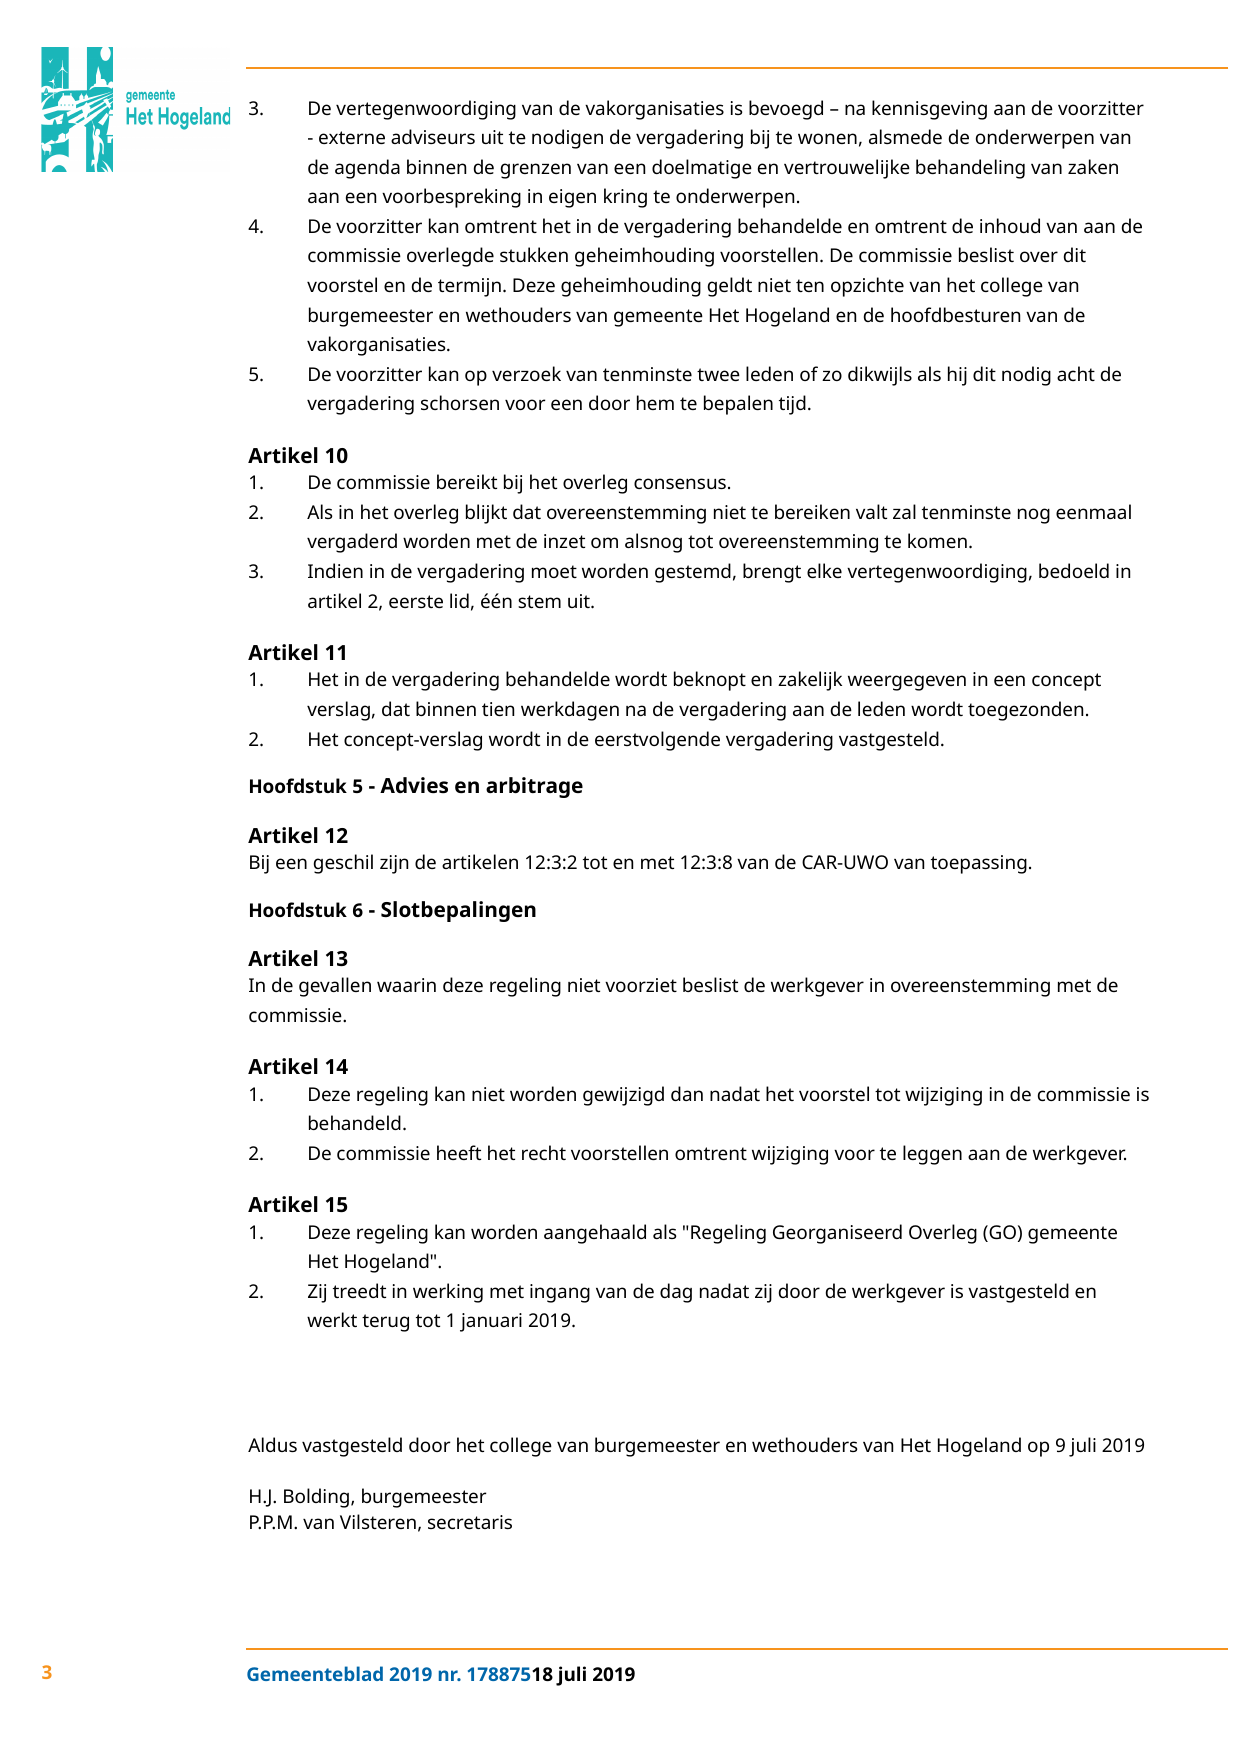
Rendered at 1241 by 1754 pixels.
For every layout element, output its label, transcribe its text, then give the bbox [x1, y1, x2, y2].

text H.J. Bolding, burgemeester [248, 1484, 1152, 1509]
list Het in de vergadering behandelde wordt beknopt en zakelijk weergegeven in een concept verslag, dat binnen tien werkdagen na de vergadering aan de leden wordt toegezonden. [248, 667, 1152, 722]
list De voorzitter kan op verzoek van tenminste twee leden of zo dikwijls als hij dit nodig acht de vergadering schorsen voor een door hem te bepalen tijd. [248, 361, 1152, 416]
list De vertegenwoordiging van de vakorganisaties is bevoegd – na kennisgeving aan de voorzitter - externe adviseurs uit te nodigen de vergadering bij te wonen, alsmede de onderwerpen van de agenda binnen de grenzen van een doelmatige en vertrouwelijke behandeling van zaken aan een voorbespreking in eigen kring te onderwerpen. [248, 95, 1152, 209]
text In de gevallen waarin deze regeling niet voorziet beslist de werkgever in overeenstemming met de commissie. [248, 972, 1152, 1028]
list Als in het overleg blijkt dat overeenstemming niet te bereiken valt zal tenminste nog eenmaal vergaderd worden met de inzet om alsnog tot overeenstemming te komen. [248, 499, 1152, 554]
text Aldus vastgesteld door het college van burgemeester en wethouders van Het Hogeland op 9 juli 2019 [248, 1432, 1152, 1458]
text P.P.M. van Vilsteren, secretaris [248, 1509, 1152, 1535]
list Deze regeling kan worden aangehaald als "Regeling Georganiseerd Overleg (GO) gemeente Het Hogeland". [248, 1219, 1152, 1274]
list Indien in de vergadering moet worden gestemd, brengt elke vertegenwoordiging, bedoeld in artikel 2, eerste lid, één stem uit. [248, 558, 1152, 613]
text Hoofdstuk 5 - Advies en arbitrage [248, 771, 1152, 800]
list De commissie bereikt bij het overleg consensus. [248, 469, 1152, 495]
text Artikel 15 [248, 1191, 1152, 1219]
list De commissie heeft het recht voorstellen omtrent wijziging voor te leggen aan de werkgever. [248, 1140, 1152, 1166]
text Artikel 11 [248, 638, 1152, 667]
text Artikel 12 [248, 821, 1152, 849]
text Artikel 10 [248, 441, 1152, 469]
list Zij treedt in werking met ingang van de dag nadat zij door de werkgever is vastgesteld en werkt terug tot 1 januari 2019. [248, 1278, 1152, 1333]
text Artikel 14 [248, 1052, 1152, 1081]
text Artikel 13 [248, 944, 1152, 972]
text Hoofdstuk 6 - Slotbepalingen [248, 895, 1152, 923]
picture [41, 47, 231, 172]
text Bij een geschil zijn de artikelen 12:3:2 tot en met 12:3:8 van de CAR-UWO van toepassing. [248, 849, 1152, 875]
list De voorzitter kan omtrent het in de vergadering behandelde en omtrent de inhoud van aan de commissie overlegde stukken geheimhouding voorstellen. De commissie beslist over dit voorstel en de termijn. Deze geheimhouding geldt niet ten opzichte van het college van burgemeester en wethouders van gemeente Het Hogeland en de hoofdbesturen van de vakorganisaties. [248, 213, 1152, 357]
list Deze regeling kan niet worden gewijzigd dan nadat het voorstel tot wijziging in de commissie is behandeld. [248, 1081, 1152, 1136]
list Het concept-verslag wordt in de eerstvolgende vergadering vastgesteld. [248, 726, 1152, 752]
